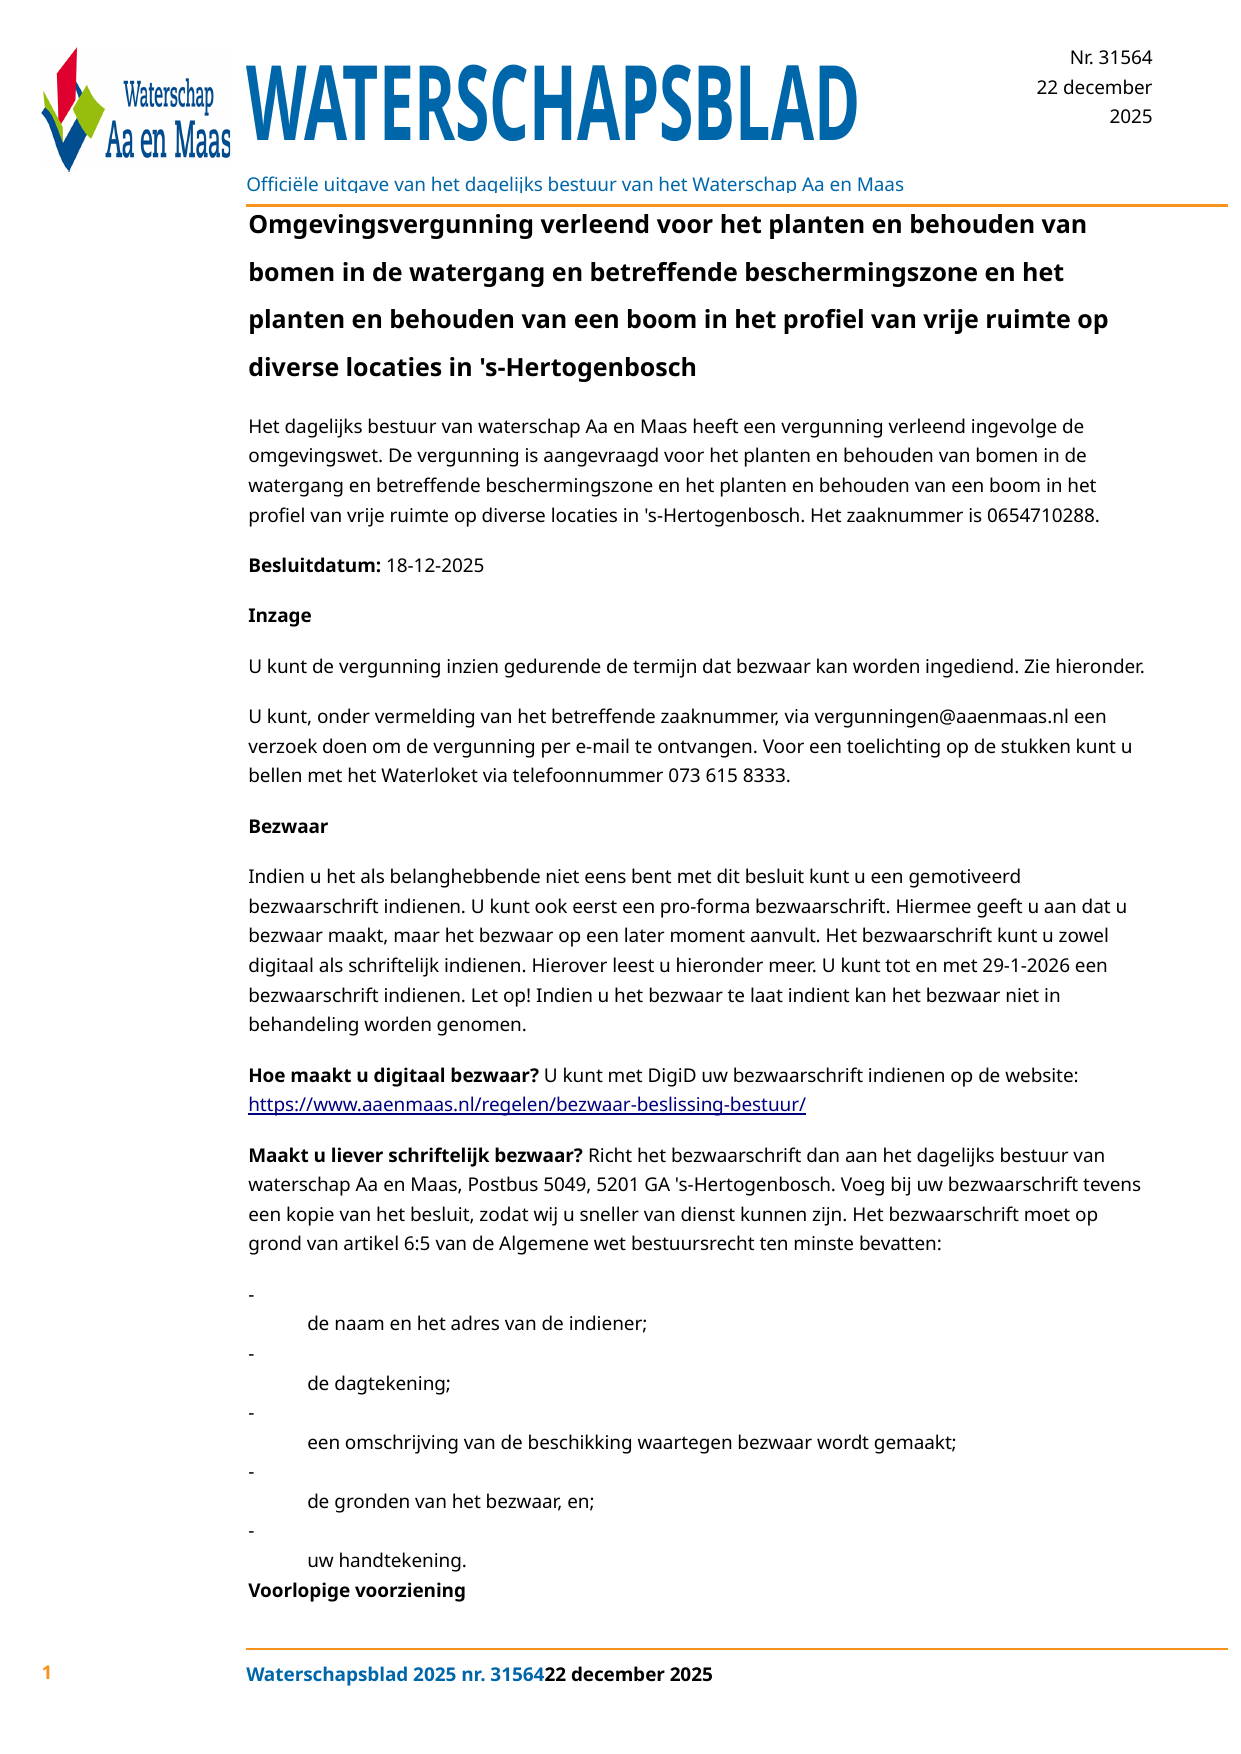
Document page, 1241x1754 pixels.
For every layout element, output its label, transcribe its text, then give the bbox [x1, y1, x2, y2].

list de gronden van het bezwaar, en; [248, 1488, 1152, 1514]
text Maakt u liever schriftelijk bezwaar? Richt het bezwaarschrift dan aan het dagelijks bestuur van waterschap Aa en Maas, Postbus 5049, 5201 GA 's-Hertogenbosch. Voeg bij uw bezwaarschrift tevens een kopie van het besluit, zodat wij u sneller van dienst kunnen zijn. Het bezwaarschrift moet op grond van artikel 6:5 van de Algemene wet bestuursrecht ten minste bevatten: [248, 1142, 1152, 1256]
text Het dagelijks bestuur van waterschap Aa en Maas heeft een vergunning verleend ingevolge de omgevingswet. De vergunning is aangevraagd voor het planten en behouden van bomen in de watergang en betreffende beschermingszone en het planten en behouden van een boom in het profiel van vrije ruimte op diverse locaties in 's-Hertogenbosch. Het zaaknummer is 0654710288. [248, 413, 1152, 528]
text Indien u het als belanghebbende niet eens bent met dit besluit kunt u een gemotiveerd bezwaarschrift indienen. U kunt ook eerst een pro-forma bezwaarschrift. Hiermee geeft u aan dat u bezwaar maakt, maar het bezwaar op een later moment aanvult. Het bezwaarschrift kunt u zowel digitaal als schriftelijk indienen. Hierover leest u hieronder meer. U kunt tot en met 29-1-2026 een bezwaarschrift indienen. Let op! Indien u het bezwaar te laat indient kan het bezwaar niet in behandeling worden genomen. [248, 863, 1152, 1037]
list uw handtekening. [248, 1547, 1152, 1573]
text Inzage [248, 603, 1152, 628]
text U kunt, onder vermelding van het betreffende zaaknummer, via vergunningen@aaenmaas.nl een verzoek doen om de vergunning per e-mail te ontvangen. Voor een toelichting op de stukken kunt u bellen met het Waterloket via telefoonnummer 073 615 8333. [248, 703, 1152, 788]
text Besluitdatum: 18-12-2025 [248, 552, 1152, 578]
text U kunt de vergunning inzien gedurende de termijn dat bezwaar kan worden ingediend. Zie hieronder. [248, 653, 1152, 679]
text Voorlopige voorziening [248, 1577, 1152, 1603]
list een omschrijving van de beschikking waartegen bezwaar wordt gemaakt; [248, 1429, 1152, 1455]
picture [41, 47, 231, 172]
list de naam en het adres van de indiener; [248, 1311, 1152, 1336]
text Omgevingsvergunning verleend voor het planten en behouden van bomen in de watergang en betreffende beschermingszone en het planten en behouden van een boom in het profiel van vrije ruimte op diverse locaties in 's-Hertogenbosch [248, 207, 1152, 384]
text Hoe maakt u digitaal bezwaar? U kunt met DigiD uw bezwaarschrift indienen op de website: https://www.aaenmaas.nl/regelen/bezwaar-beslissing-bestuur/ [248, 1062, 1152, 1117]
list de dagtekening; [248, 1370, 1152, 1396]
text Bezwaar [248, 813, 1152, 839]
